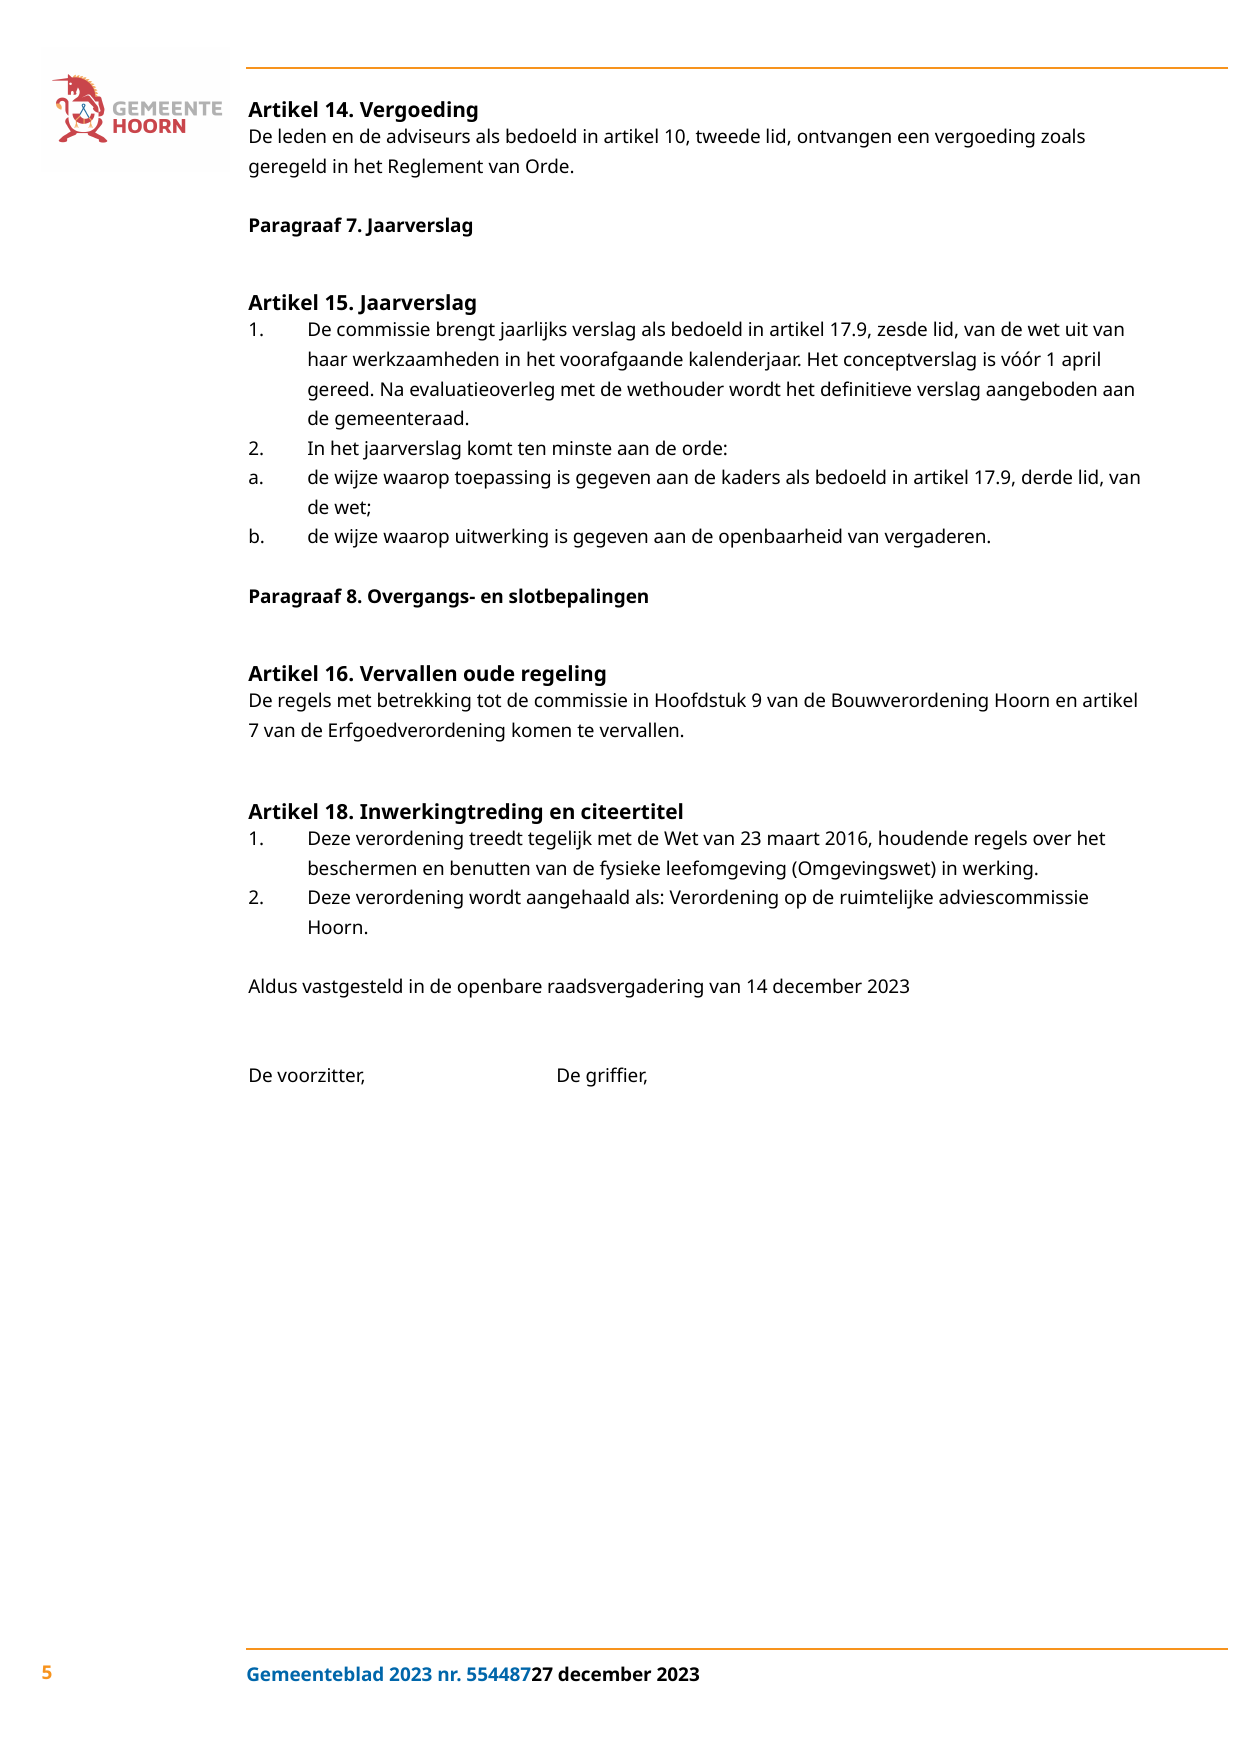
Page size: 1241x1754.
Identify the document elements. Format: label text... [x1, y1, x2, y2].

text De voorzitter, De griffier, [248, 1062, 1152, 1088]
list Deze verordening treedt tegelijk met de Wet van 23 maart 2016, houdende regels over het beschermen en benutten van de fysieke leefomgeving (Omgevingswet) in werking. [248, 825, 1152, 881]
text Artikel 15. Jaarverslag [248, 288, 1152, 317]
text Paragraaf 8. Overgangs- en slotbepalingen [248, 583, 1152, 608]
text Paragraaf 7. Jaarverslag [248, 212, 1152, 238]
text Artikel 16. Vervallen oude regeling [248, 659, 1152, 687]
list De commissie brengt jaarlijks verslag als bedoeld in artikel 17.9, zesde lid, van de wet uit van haar werkzaamheden in het voorafgaande kalenderjaar. Het conceptverslag is vóór 1 april gereed. Na evaluatieoverleg met de wethouder wordt het definitieve verslag aangeboden aan de gemeenteraad. [248, 317, 1152, 431]
list Deze verordening wordt aangehaald als: Verordening op de ruimtelijke adviescommissie Hoorn. [248, 884, 1152, 940]
list de wijze waarop uitwerking is gegeven aan de openbaarheid van vergaderen. [248, 524, 1152, 549]
text De regels met betrekking tot de commissie in Hoofdstuk 9 van de Bouwverordening Hoorn en artikel 7 van de Erfgoedverordening komen te vervallen. [248, 687, 1152, 743]
text Artikel 18. Inwerkingtreding en citeertitel [248, 797, 1152, 825]
list In het jaarverslag komt ten minste aan de orde: [248, 435, 1152, 461]
picture [41, 47, 231, 172]
text De leden en de adviseurs als bedoeld in artikel 10, tweede lid, ontvangen een vergoeding zoals geregeld in het Reglement van Orde. [248, 123, 1152, 178]
text Aldus vastgesteld in de openbare raadsvergadering van 14 december 2023 [248, 973, 1152, 999]
text Artikel 14. Vergoeding [248, 95, 1152, 123]
list de wijze waarop toepassing is gegeven aan de kaders als bedoeld in artikel 17.9, derde lid, van de wet; [248, 464, 1152, 520]
